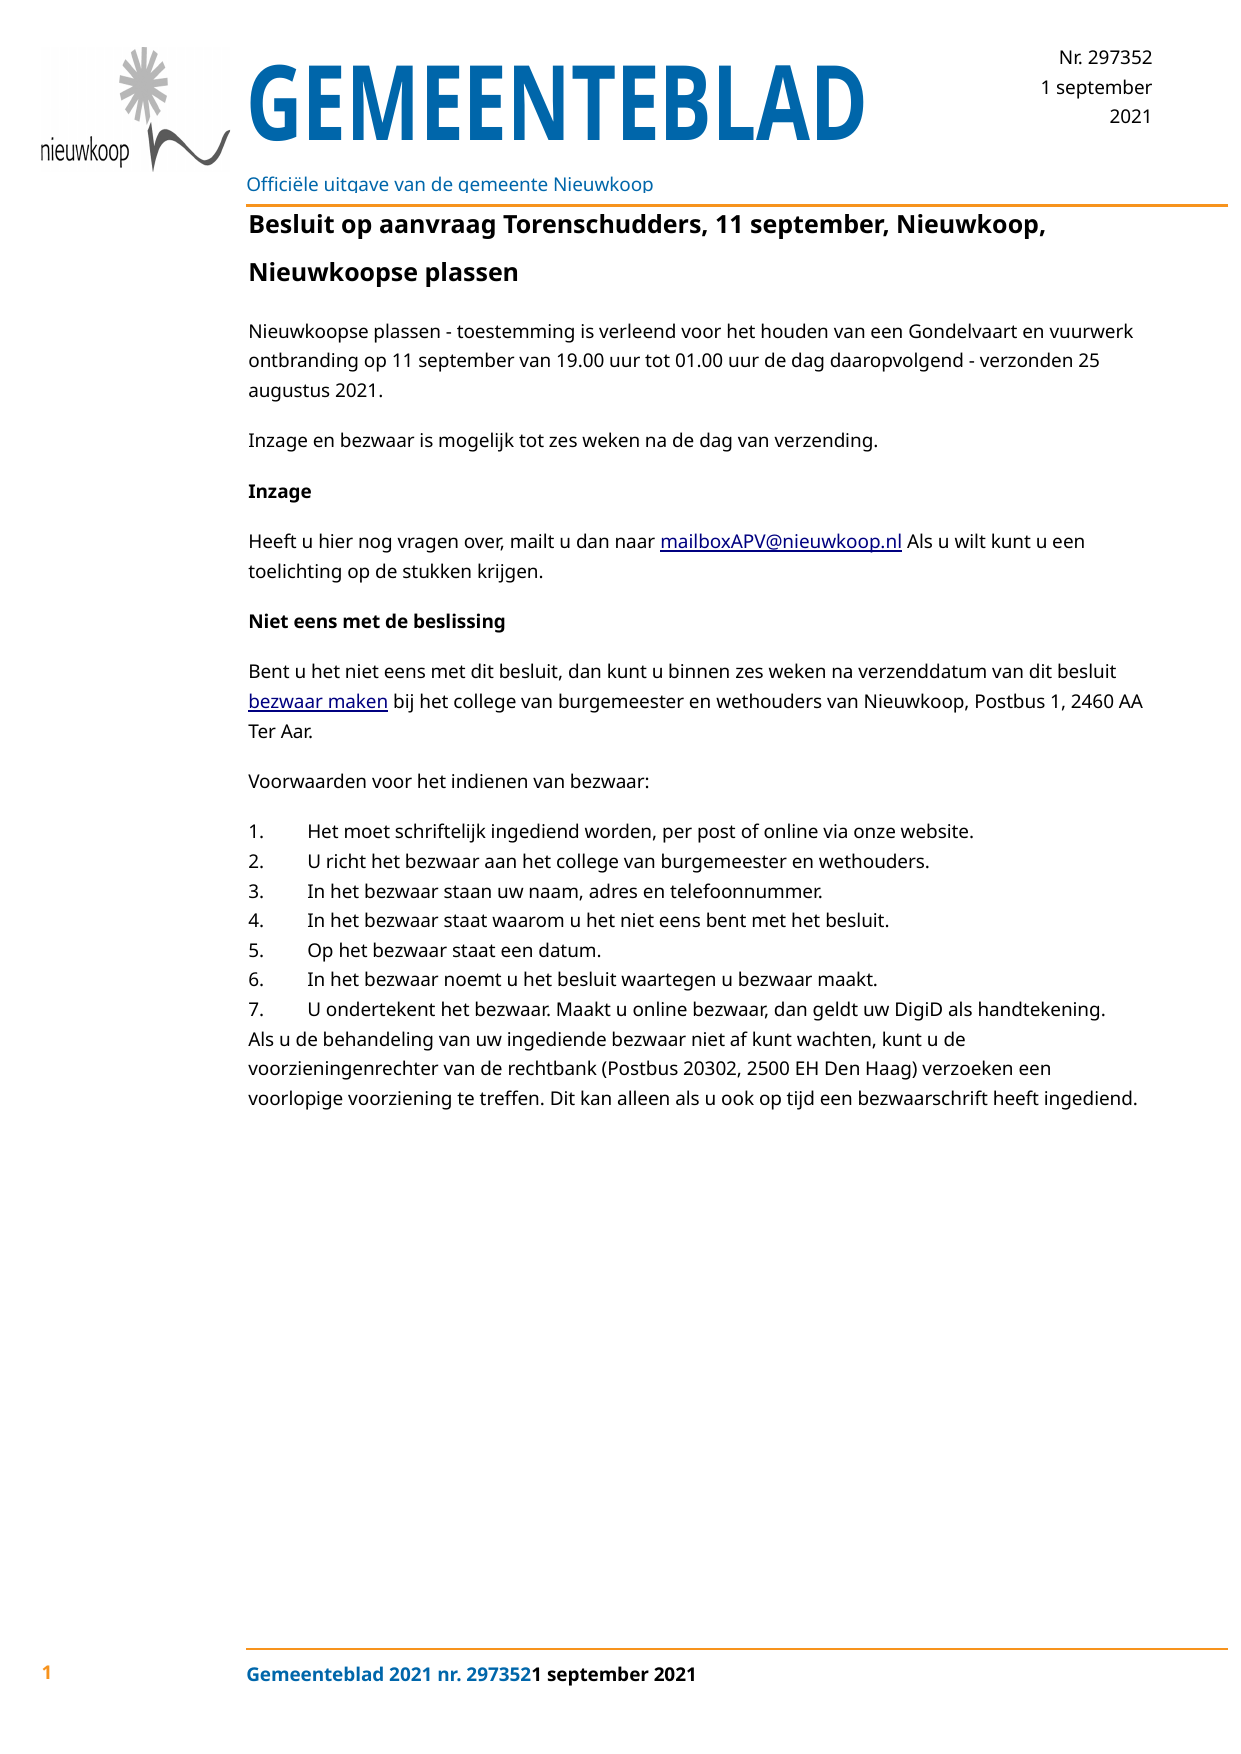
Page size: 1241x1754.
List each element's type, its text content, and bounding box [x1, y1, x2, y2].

picture [41, 47, 231, 172]
list Het moet schriftelijk ingediend worden, per post of online via onze website. [248, 819, 1152, 844]
list Op het bezwaar staat een datum. [248, 937, 1152, 963]
text Voorwaarden voor het indienen van bezwaar: [248, 768, 1152, 794]
text Bent u het niet eens met dit besluit, dan kunt u binnen zes weken na verzenddatum van dit besluit bezwaar maken bij het college van burgemeester en wethouders van Nieuwkoop, Postbus 1, 2460 AA Ter Aar. [248, 659, 1152, 744]
text Nieuwkoopse plassen - toestemming is verleend voor het houden van een Gondelvaart en vuurwerk ontbranding op 11 september van 19.00 uur tot 01.00 uur de dag daaropvolgend - verzonden 25 augustus 2021. [248, 318, 1152, 403]
text Besluit op aanvraag Torenschudders, 11 september, Nieuwkoop, Nieuwkoopse plassen [248, 207, 1152, 288]
list In het bezwaar noemt u het besluit waartegen u bezwaar maakt. [248, 967, 1152, 992]
text Inzage [248, 478, 1152, 504]
text Inzage en bezwaar is mogelijk tot zes weken na de dag van verzending. [248, 427, 1152, 453]
text Als u de behandeling van uw ingediende bezwaar niet af kunt wachten, kunt u de voorzieningenrechter van de rechtbank (Postbus 20302, 2500 EH Den Haag) verzoeken een voorlopige voorziening te treffen. Dit kan alleen als u ook op tijd een bezwaarschrift heeft ingediend. [248, 1026, 1152, 1111]
list U ondertekent het bezwaar. Maakt u online bezwaar, dan geldt uw DigiD als handtekening. [248, 996, 1152, 1022]
list U richt het bezwaar aan het college van burgemeester en wethouders. [248, 848, 1152, 874]
list In het bezwaar staat waarom u het niet eens bent met het besluit. [248, 907, 1152, 933]
text Heeft u hier nog vragen over, mailt u dan naar mailboxAPV@nieuwkoop.nl Als u wilt kunt u een toelichting op de stukken krijgen. [248, 528, 1152, 584]
text Niet eens met de beslissing [248, 608, 1152, 634]
list In het bezwaar staan uw naam, adres en telefoonnummer. [248, 878, 1152, 904]
